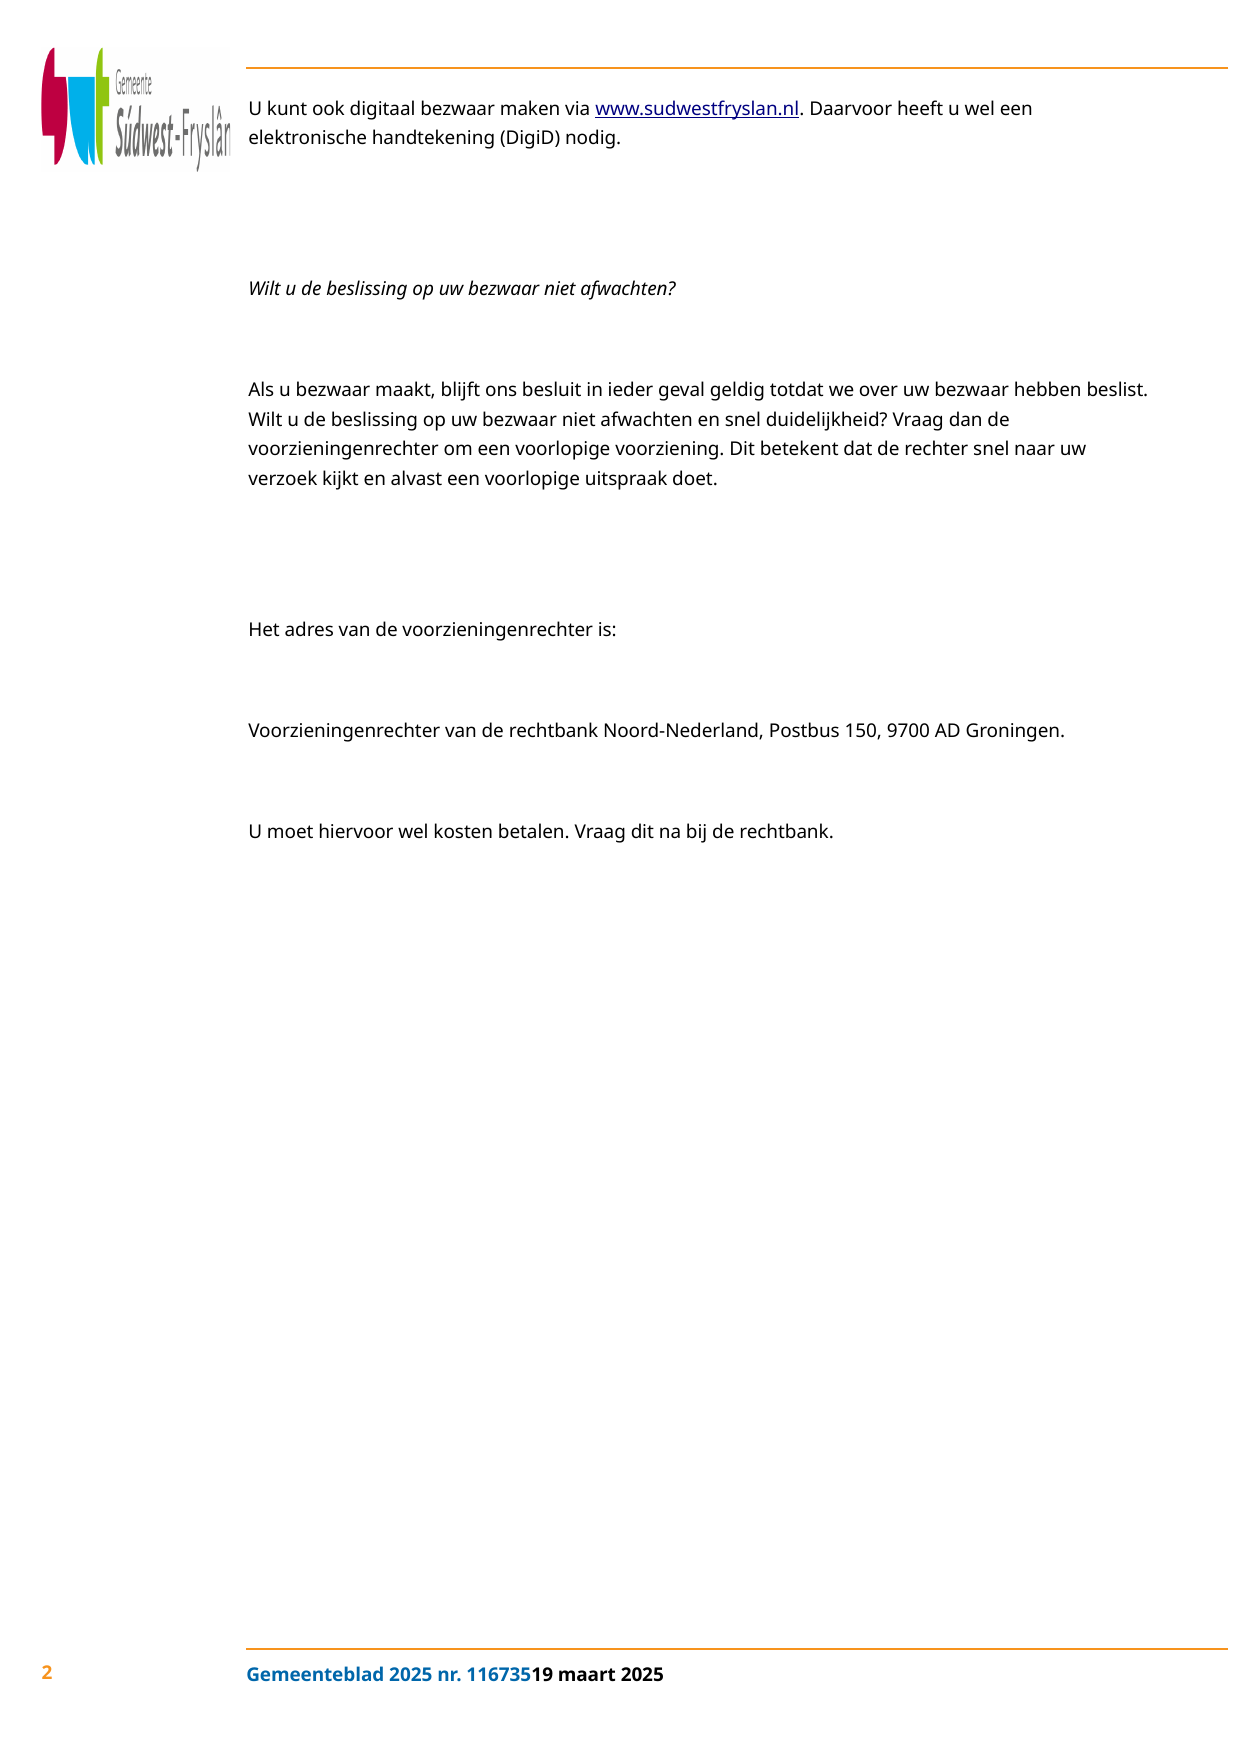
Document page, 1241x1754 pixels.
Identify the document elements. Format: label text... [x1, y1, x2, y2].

picture [41, 47, 231, 172]
text Voorzieningenrechter van de rechtbank Noord-Nederland, Postbus 150, 9700 AD Groningen. [248, 717, 1152, 743]
text U kunt ook digitaal bezwaar maken via www.sudwestfryslan.nl. Daarvoor heeft u wel een elektronische handtekening (DigiD) nodig. [248, 95, 1152, 150]
text Het adres van de voorzieningenrechter is: [248, 616, 1152, 642]
text Als u bezwaar maakt, blijft ons besluit in ieder geval geldig totdat we over uw bezwaar hebben beslist. Wilt u de beslissing op uw bezwaar niet afwachten en snel duidelijkheid? Vraag dan de voorzieningenrechter om een voorlopige voorziening. Dit betekent dat de rechter snel naar uw verzoek kijkt en alvast een voorlopige uitspraak doet. [248, 376, 1152, 491]
text U moet hiervoor wel kosten betalen. Vraag dit na bij de rechtbank. [248, 818, 1152, 844]
text Wilt u de beslissing op uw bezwaar niet afwachten? [248, 276, 1152, 301]
